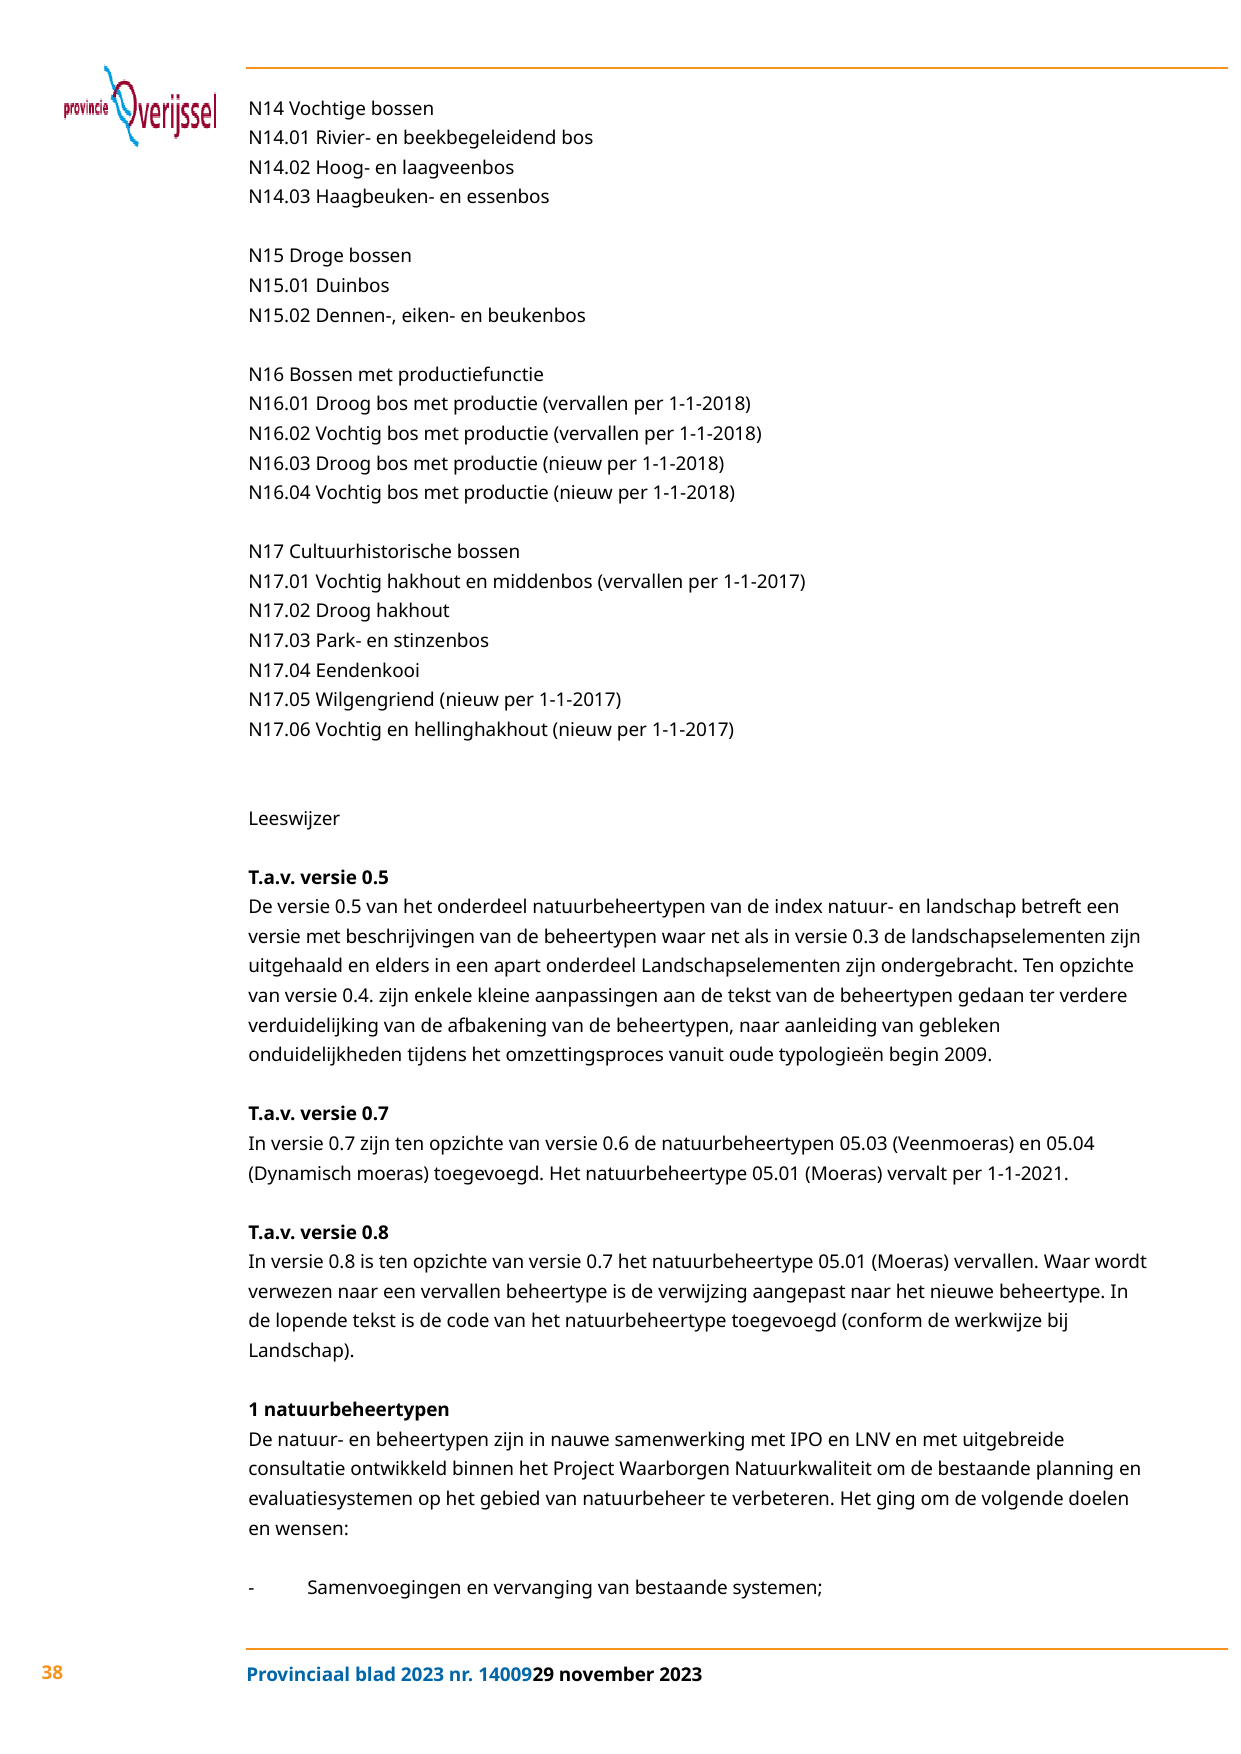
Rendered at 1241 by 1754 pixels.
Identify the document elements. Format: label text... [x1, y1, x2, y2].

text N14.03 Haagbeuken- en essenbos [248, 183, 1152, 209]
text N16 Bossen met productiefunctie [248, 361, 1152, 387]
text N17 Cultuurhistorische bossen [248, 538, 1152, 564]
text De versie 0.5 van het onderdeel natuurbeheertypen van de index natuur- en landschap betreft een versie met beschrijvingen van de beheertypen waar net als in versie 0.3 de landschapselementen zijn uitgehaald en elders in een apart onderdeel Landschapselementen zijn ondergebracht. Ten opzichte van versie 0.4. zijn enkele kleine aanpassingen aan de tekst van de beheertypen gedaan ter verdere verduidelijking van de afbakening van de beheertypen, naar aanleiding van gebleken onduidelijkheden tijdens het omzettingsproces vanuit oude typologieën begin 2009. [248, 893, 1152, 1067]
text 1 natuurbeheertypen [248, 1396, 1152, 1422]
text N15 Droge bossen [248, 243, 1152, 268]
text N16.02 Vochtig bos met productie (vervallen per 1-1-2018) [248, 420, 1152, 446]
text T.a.v. versie 0.8 [248, 1219, 1152, 1245]
picture [41, 47, 231, 172]
text In versie 0.7 zijn ten opzichte van versie 0.6 de natuurbeheertypen 05.03 (Veenmoeras) en 05.04 (Dynamisch moeras) toegevoegd. Het natuurbeheertype 05.01 (Moeras) vervalt per 1-1-2021. [248, 1130, 1152, 1186]
text N17.04 Eendenkooi [248, 657, 1152, 683]
text N15.01 Duinbos [248, 272, 1152, 298]
text N16.04 Vochtig bos met productie (nieuw per 1-1-2018) [248, 479, 1152, 505]
text T.a.v. versie 0.7 [248, 1101, 1152, 1126]
list Samenvoegingen en vervanging van bestaande systemen; [248, 1574, 1152, 1600]
text N17.02 Droog hakhout [248, 598, 1152, 623]
text In versie 0.8 is ten opzichte van versie 0.7 het natuurbeheertype 05.01 (Moeras) vervallen. Waar wordt verwezen naar een vervallen beheertype is de verwijzing aangepast naar het nieuwe beheertype. In de lopende tekst is de code van het natuurbeheertype toegevoegd (conform de werkwijze bij Landschap). [248, 1248, 1152, 1363]
text N17.05 Wilgengriend (nieuw per 1-1-2017) [248, 686, 1152, 712]
text N14.01 Rivier- en beekbegeleidend bos [248, 124, 1152, 150]
text N16.03 Droog bos met productie (nieuw per 1-1-2018) [248, 450, 1152, 476]
text N14 Vochtige bossen [248, 95, 1152, 121]
text T.a.v. versie 0.5 [248, 864, 1152, 890]
text N14.02 Hoog- en laagveenbos [248, 154, 1152, 180]
text N15.02 Dennen-, eiken- en beukenbos [248, 302, 1152, 328]
text Leeswijzer [248, 805, 1152, 831]
text De natuur- en beheertypen zijn in nauwe samenwerking met IPO en LNV en met uitgebreide consultatie ontwikkeld binnen het Project Waarborgen Natuurkwaliteit om de bestaande planning en evaluatiesystemen op het gebied van natuurbeheer te verbeteren. Het ging om de volgende doelen en wensen: [248, 1426, 1152, 1541]
text N16.01 Droog bos met productie (vervallen per 1-1-2018) [248, 391, 1152, 416]
text N17.01 Vochtig hakhout en middenbos (vervallen per 1-1-2017) [248, 568, 1152, 594]
text N17.03 Park- en stinzenbos [248, 627, 1152, 653]
text N17.06 Vochtig en hellinghakhout (nieuw per 1-1-2017) [248, 716, 1152, 742]
